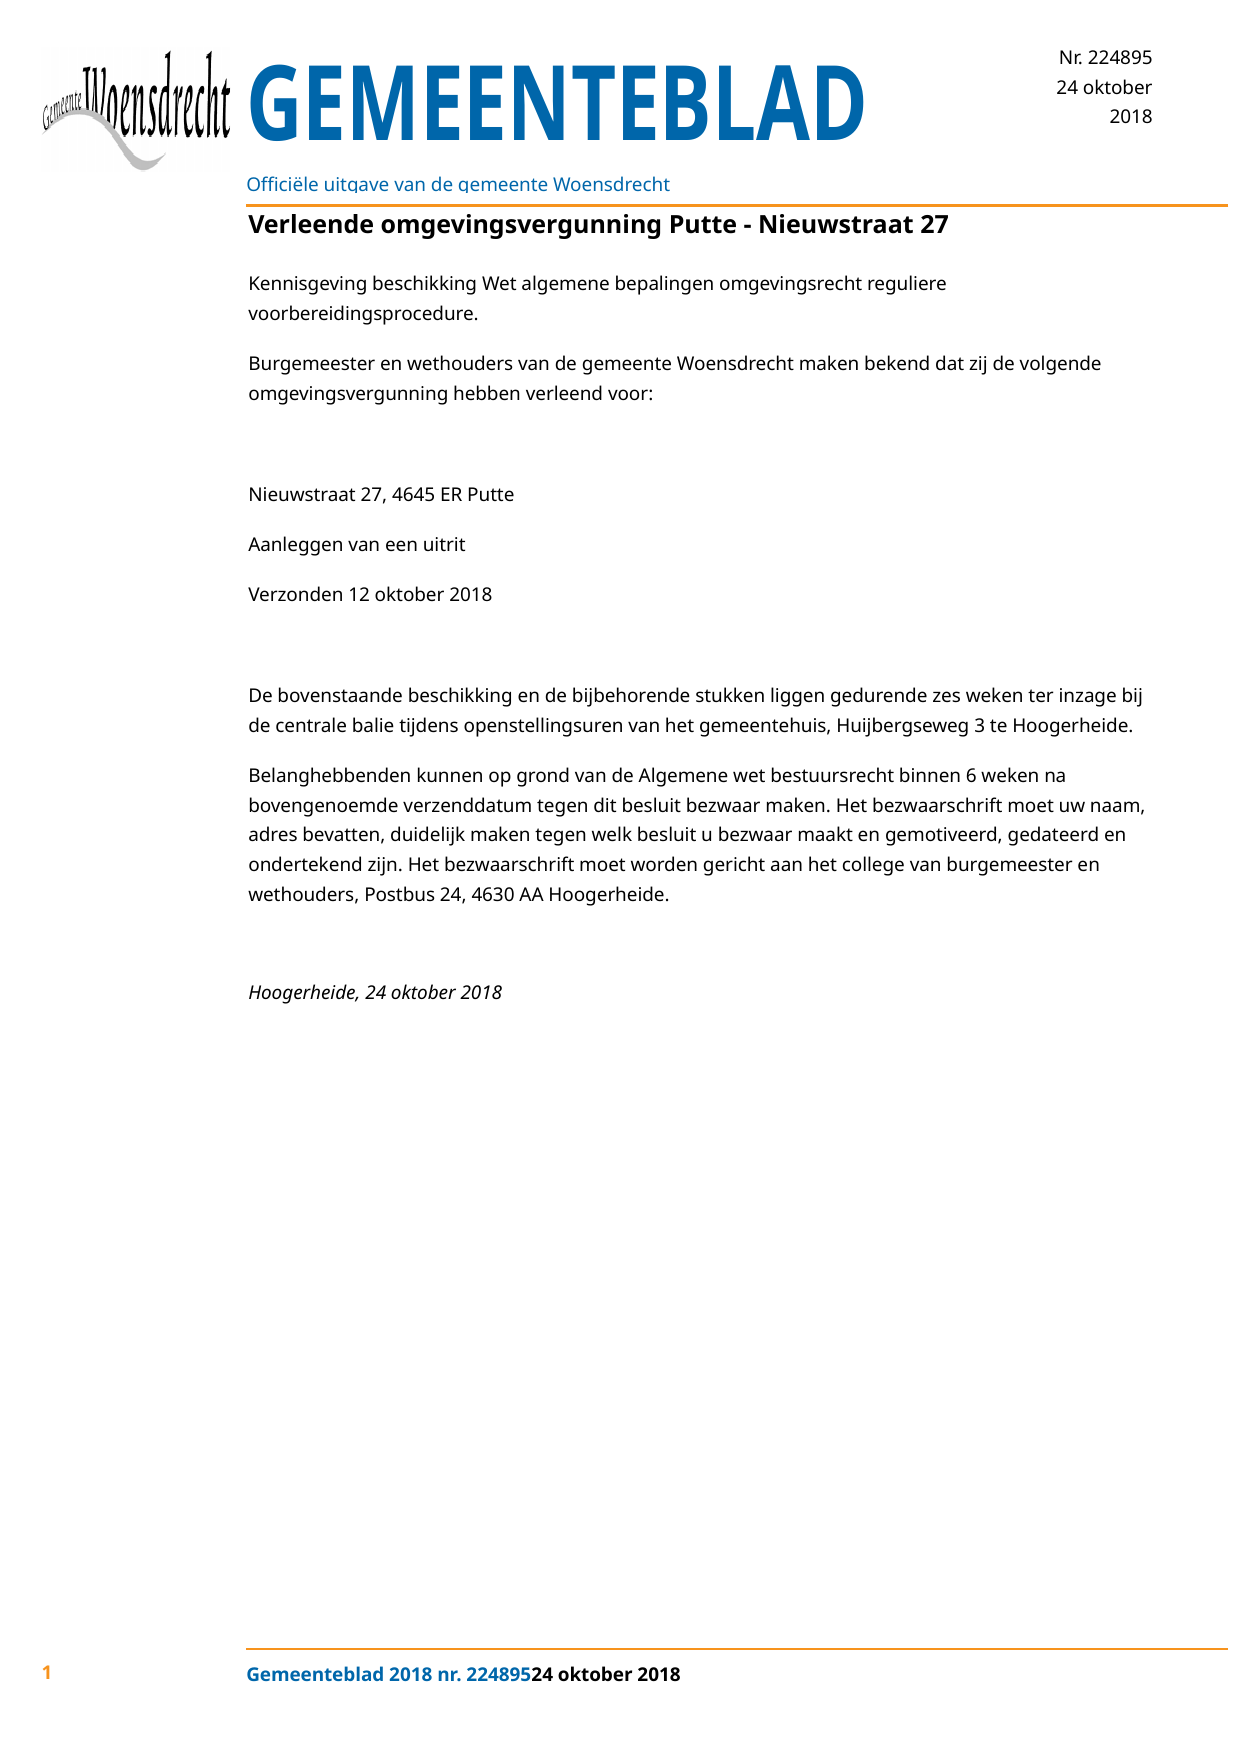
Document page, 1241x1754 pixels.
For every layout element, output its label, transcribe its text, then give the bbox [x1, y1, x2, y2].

text Belanghebbenden kunnen op grond van de Algemene wet bestuursrecht binnen 6 weken na bovengenoemde verzenddatum tegen dit besluit bezwaar maken. Het bezwaarschrift moet uw naam, adres bevatten, duidelijk maken tegen welk besluit u bezwaar maakt en gemotiveerd, gedateerd en ondertekend zijn. Het bezwaarschrift moet worden gericht aan het college van burgemeester en wethouders, Postbus 24, 4630 AA Hoogerheide. [248, 762, 1152, 906]
text Verzonden 12 oktober 2018 [248, 582, 1152, 607]
text Aanleggen van een uitrit [248, 531, 1152, 557]
text De bovenstaande beschikking en de bijbehorende stukken liggen gedurende zes weken ter inzage bij de centrale balie tijdens openstellingsuren van het gemeentehuis, Huijbergseweg 3 te Hoogerheide. [248, 682, 1152, 738]
text Nieuwstraat 27, 4645 ER Putte [248, 481, 1152, 506]
text Kennisgeving beschikking Wet algemene bepalingen omgevingsrecht reguliere voorbereidingsprocedure. [248, 270, 1152, 326]
text Hoogerheide, 24 oktober 2018 [248, 979, 1152, 1005]
text Verleende omgevingsvergunning Putte - Nieuwstraat 27 [248, 207, 1152, 241]
picture [41, 47, 231, 172]
text Burgemeester en wethouders van de gemeente Woensdrecht maken bekend dat zij de volgende omgevingsvergunning hebben verleend voor: [248, 350, 1152, 406]
